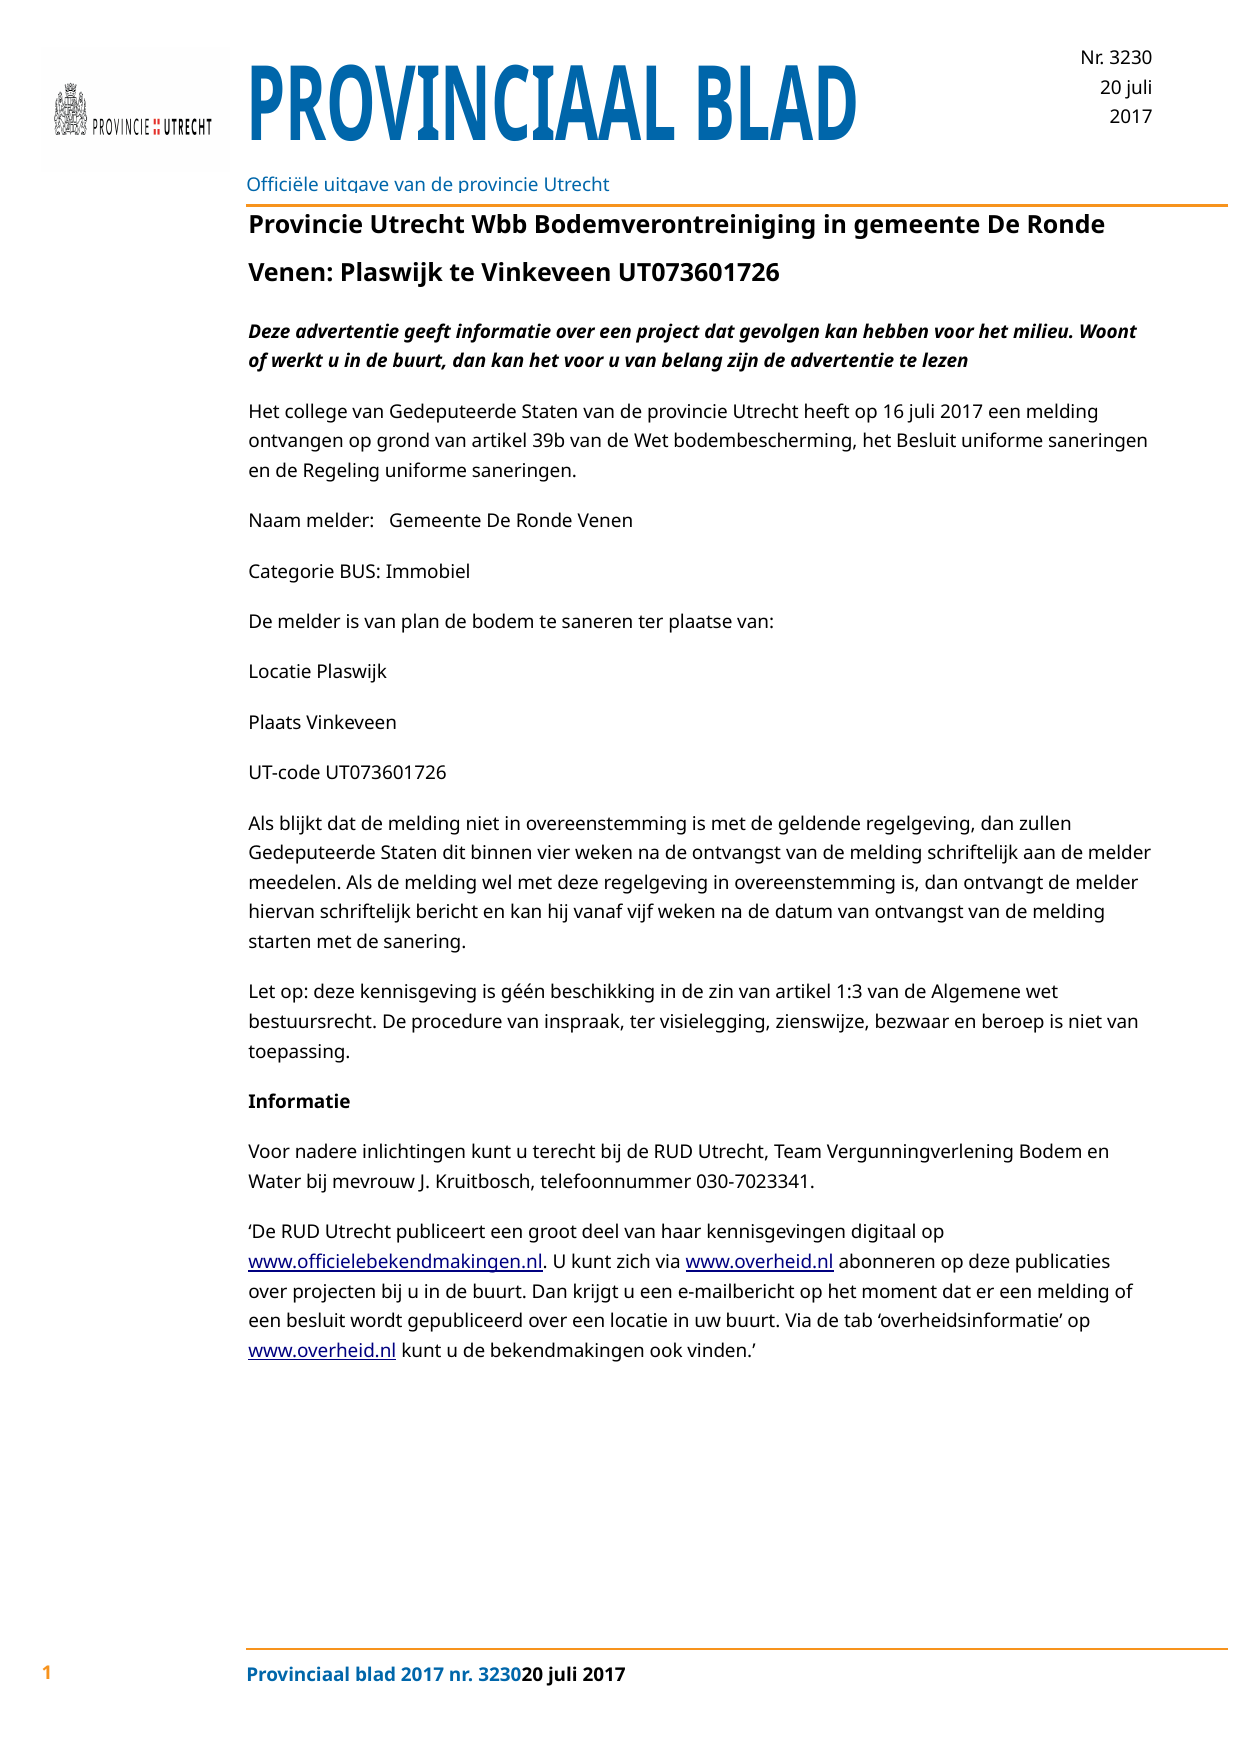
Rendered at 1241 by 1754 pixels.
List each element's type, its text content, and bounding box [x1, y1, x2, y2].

text Locatie Plaswijk [248, 659, 1152, 684]
text Let op: deze kennisgeving is géén beschikking in de zin van artikel 1:3 van de Algemene wet bestuursrecht. De procedure van inspraak, ter visielegging, zienswijze, bezwaar en beroep is niet van toepassing. [248, 979, 1152, 1064]
text Het college van Gedeputeerde Staten van de provincie Utrecht heeft op 16 juli 2017 een melding ontvangen op grond van artikel 39b van de Wet bodembescherming, het Besluit uniforme saneringen en de Regeling uniforme saneringen. [248, 398, 1152, 483]
text Categorie BUS: Immobiel [248, 558, 1152, 584]
text Als blijkt dat de melding niet in overeenstemming is met de geldende regelgeving, dan zullen Gedeputeerde Staten dit binnen vier weken na de ontvangst van de melding schriftelijk aan de melder meedelen. Als de melding wel met deze regelgeving in overeenstemming is, dan ontvangt de melder hiervan schriftelijk bericht en kan hij vanaf vijf weken na de datum van ontvangst van de melding starten met de sanering. [248, 810, 1152, 954]
text Plaats Vinkeveen [248, 709, 1152, 735]
picture [41, 47, 231, 172]
text Naam melder: Gemeente De Ronde Venen [248, 507, 1152, 533]
text Provincie Utrecht Wbb Bodemverontreiniging in gemeente De Ronde Venen: Plaswijk te Vinkeveen UT073601726 [248, 207, 1152, 288]
text De melder is van plan de bodem te saneren ter plaatse van: [248, 608, 1152, 634]
text Voor nadere inlichtingen kunt u terecht bij de RUD Utrecht, Team Vergunningverlening Bodem en Water bij mevrouw J. Kruitbosch, telefoonnummer 030-7023341. [248, 1139, 1152, 1194]
text Informatie [248, 1088, 1152, 1114]
text UT-code UT073601726 [248, 759, 1152, 785]
text Deze advertentie geeft informatie over een project dat gevolgen kan hebben voor het milieu. Woont of werkt u in de buurt, dan kan het voor u van belang zijn de advertentie te lezen [248, 318, 1152, 373]
text ‘De RUD Utrecht publiceert een groot deel van haar kennisgevingen digitaal op www.officielebekendmakingen.nl. U kunt zich via www.overheid.nl abonneren op deze publicaties over projecten bij u in de buurt. Dan krijgt u een e-mailbericht op het moment dat er een melding of een besluit wordt gepubliceerd over een locatie in uw buurt. Via de tab ‘overheidsinformatie’ op www.overheid.nl kunt u de bekendmakingen ook vinden.’ [248, 1219, 1152, 1363]
